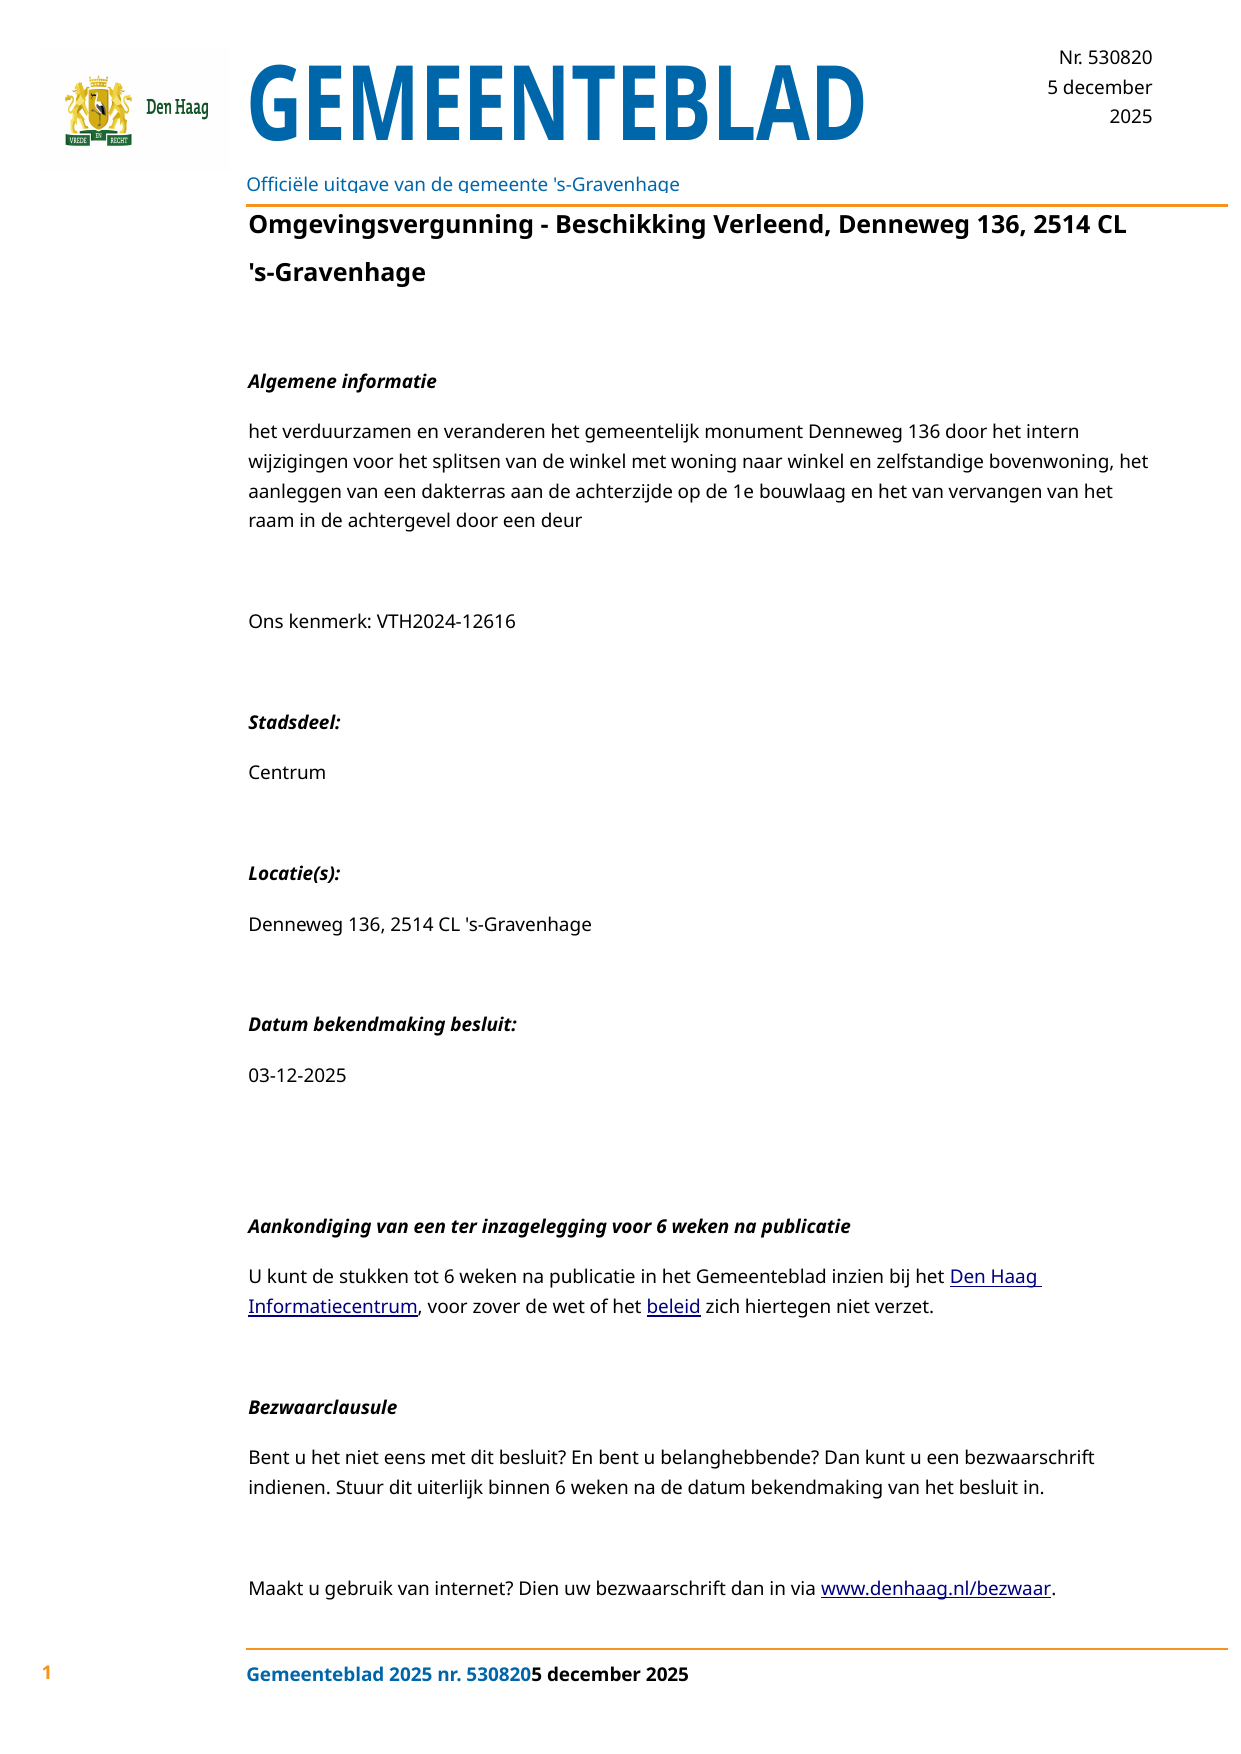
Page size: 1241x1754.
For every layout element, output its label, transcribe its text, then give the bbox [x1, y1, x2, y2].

text Ons kenmerk: VTH2024-12616 [248, 608, 1152, 634]
text Datum bekendmaking besluit: [248, 1012, 1152, 1037]
text Denneweg 136, 2514 CL 's-Gravenhage [248, 911, 1152, 937]
text Centrum [248, 759, 1152, 785]
text Locatie(s): [248, 860, 1152, 886]
text Omgevingsvergunning - Beschikking Verleend, Denneweg 136, 2514 CL 's-Gravenhage [248, 207, 1152, 288]
text het verduurzamen en veranderen het gemeentelijk monument Denneweg 136 door het intern wijzigingen voor het splitsen van de winkel met woning naar winkel en zelfstandige bovenwoning, het aanleggen van een dakterras aan de achterzijde op de 1e bouwlaag en het van vervangen van het raam in de achtergevel door een deur [248, 419, 1152, 533]
text Stadsdeel: [248, 709, 1152, 735]
text Bent u het niet eens met dit besluit? En bent u belanghebbende? Dan kunt u een bezwaarschrift indienen. Stuur dit uiterlijk binnen 6 weken na de datum bekendmaking van het besluit in. [248, 1444, 1152, 1500]
text Algemene informatie [248, 368, 1152, 394]
text Aankondiging van een ter inzagelegging voor 6 weken na publicatie [248, 1213, 1152, 1239]
text U kunt de stukken tot 6 weken na publicatie in het Gemeenteblad inzien bij het Den Haag Informatiecentrum, voor zover de wet of het beleid zich hiertegen niet verzet. [248, 1264, 1152, 1319]
text Maakt u gebruik van internet? Dien uw bezwaarschrift dan in via www.denhaag.nl/bezwaar. [248, 1575, 1152, 1601]
picture [41, 47, 231, 172]
text 03-12-2025 [248, 1062, 1152, 1088]
text Bezwaarclausule [248, 1394, 1152, 1420]
